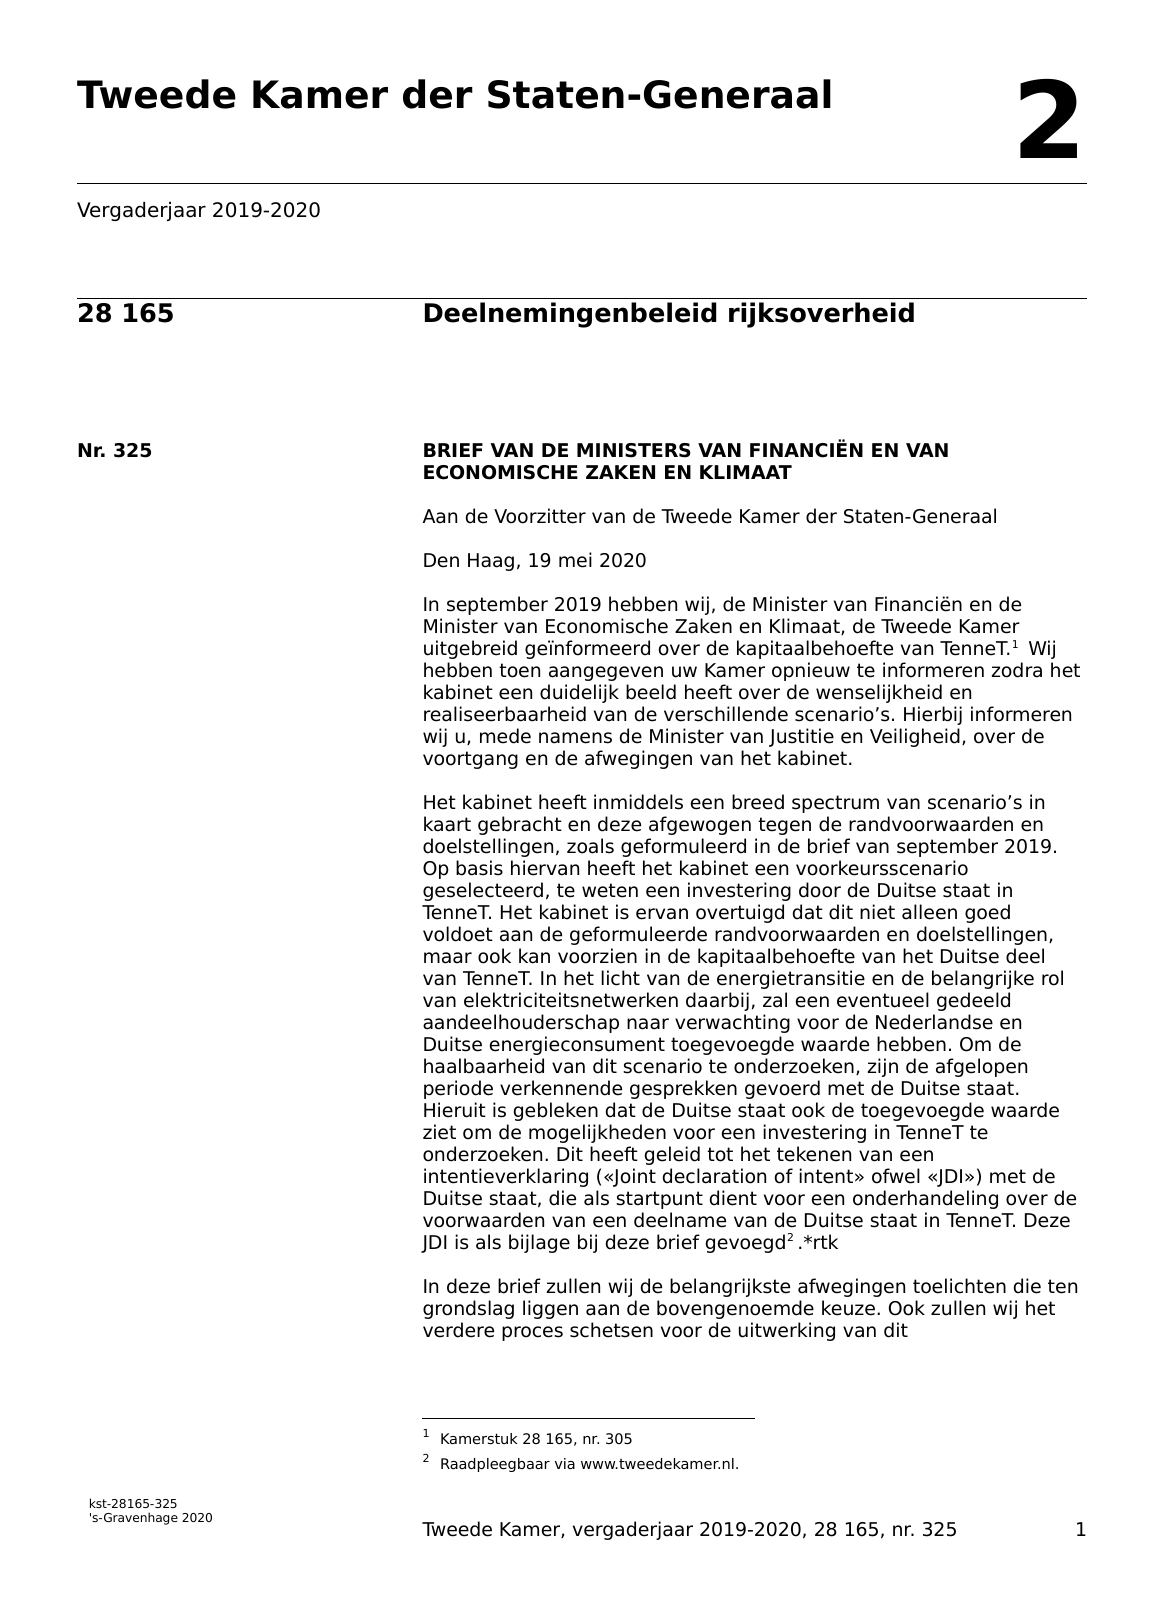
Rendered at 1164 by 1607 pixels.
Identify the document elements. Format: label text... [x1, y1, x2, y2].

text Kamerstuk 28 165, nr. 305 [422, 1427, 1087, 1449]
text In september 2019 hebben wij, de Minister van Financiën en de Minister van Economische Zaken en Klimaat, de Tweede Kamer uitgebreid geïnformeerd over de kapitaalbehoefte van TenneT. Wij hebben toen aangegeven uw Kamer opnieuw te informeren zodra het kabinet een duidelijk beeld heeft over de wenselijkheid en realiseerbaarheid van de verschillende scenario’s. Hierbij informeren wij u, mede namens de Minister van Justitie en Veiligheid, over de voortgang en de afwegingen van het kabinet. [422, 594, 1087, 770]
text Raadpleegbaar via www.tweedekamer.nl. [422, 1452, 1087, 1474]
text kst-28165-325 [88, 1497, 323, 1511]
text Aan de Voorzitter van de Tweede Kamer der Staten-Generaal [422, 506, 1087, 528]
text Den Haag, 19 mei 2020 [422, 550, 1087, 572]
table_cell Vergaderjaar 2019-2020 [77, 184, 1087, 298]
table_header Tweede Kamer der Staten-Generaal [77, 59, 886, 183]
subtitle 28 165 Deelnemingenbeleid rijksoverheid [77, 299, 1087, 329]
text 's-Gravenhage 2020 [88, 1511, 323, 1525]
table_header 2 [886, 59, 1087, 183]
subtitle Nr. 325 BRIEF VAN DE MINISTERS VAN FINANCIËN EN VAN ECONOMISCHE ZAKEN EN KLIMAAT [77, 440, 1087, 484]
text In deze brief zullen wij de belangrijkste afwegingen toelichten die ten grondslag liggen aan de bovengenoemde keuze. Ook zullen wij het verdere proces schetsen voor de uitwerking van dit [422, 1276, 1087, 1342]
text Het kabinet heeft inmiddels een breed spectrum van scenario’s in kaart gebracht en deze afgewogen tegen de randvoorwaarden en doelstellingen, zoals geformuleerd in de brief van september 2019. Op basis hiervan heeft het kabinet een voorkeursscenario geselecteerd, te weten een investering door de Duitse staat in TenneT. Het kabinet is ervan overtuigd dat dit niet alleen goed voldoet aan de geformuleerde randvoorwaarden en doelstellingen, maar ook kan voorzien in de kapitaalbehoefte van het Duitse deel van TenneT. In het licht van de energietransitie en de belangrijke rol van elektriciteitsnetwerken daarbij, zal een eventueel gedeeld aandeelhouderschap naar verwachting voor de Nederlandse en Duitse energieconsument toegevoegde waarde hebben. Om de haalbaarheid van dit scenario te onderzoeken, zijn de afgelopen periode verkennende gesprekken gevoerd met de Duitse staat. Hieruit is gebleken dat de Duitse staat ook de toegevoegde waarde ziet om de mogelijkheden voor een investering in TenneT te onderzoeken. Dit heeft geleid tot het tekenen van een intentieverklaring («Joint declaration of intent» ofwel «JDI») met de Duitse staat, die als startpunt dient voor een onderhandeling over de voorwaarden van een deelname van de Duitse staat in TenneT. Deze JDI is als bijlage bij deze brief gevoegd.*rtk [422, 792, 1087, 1254]
